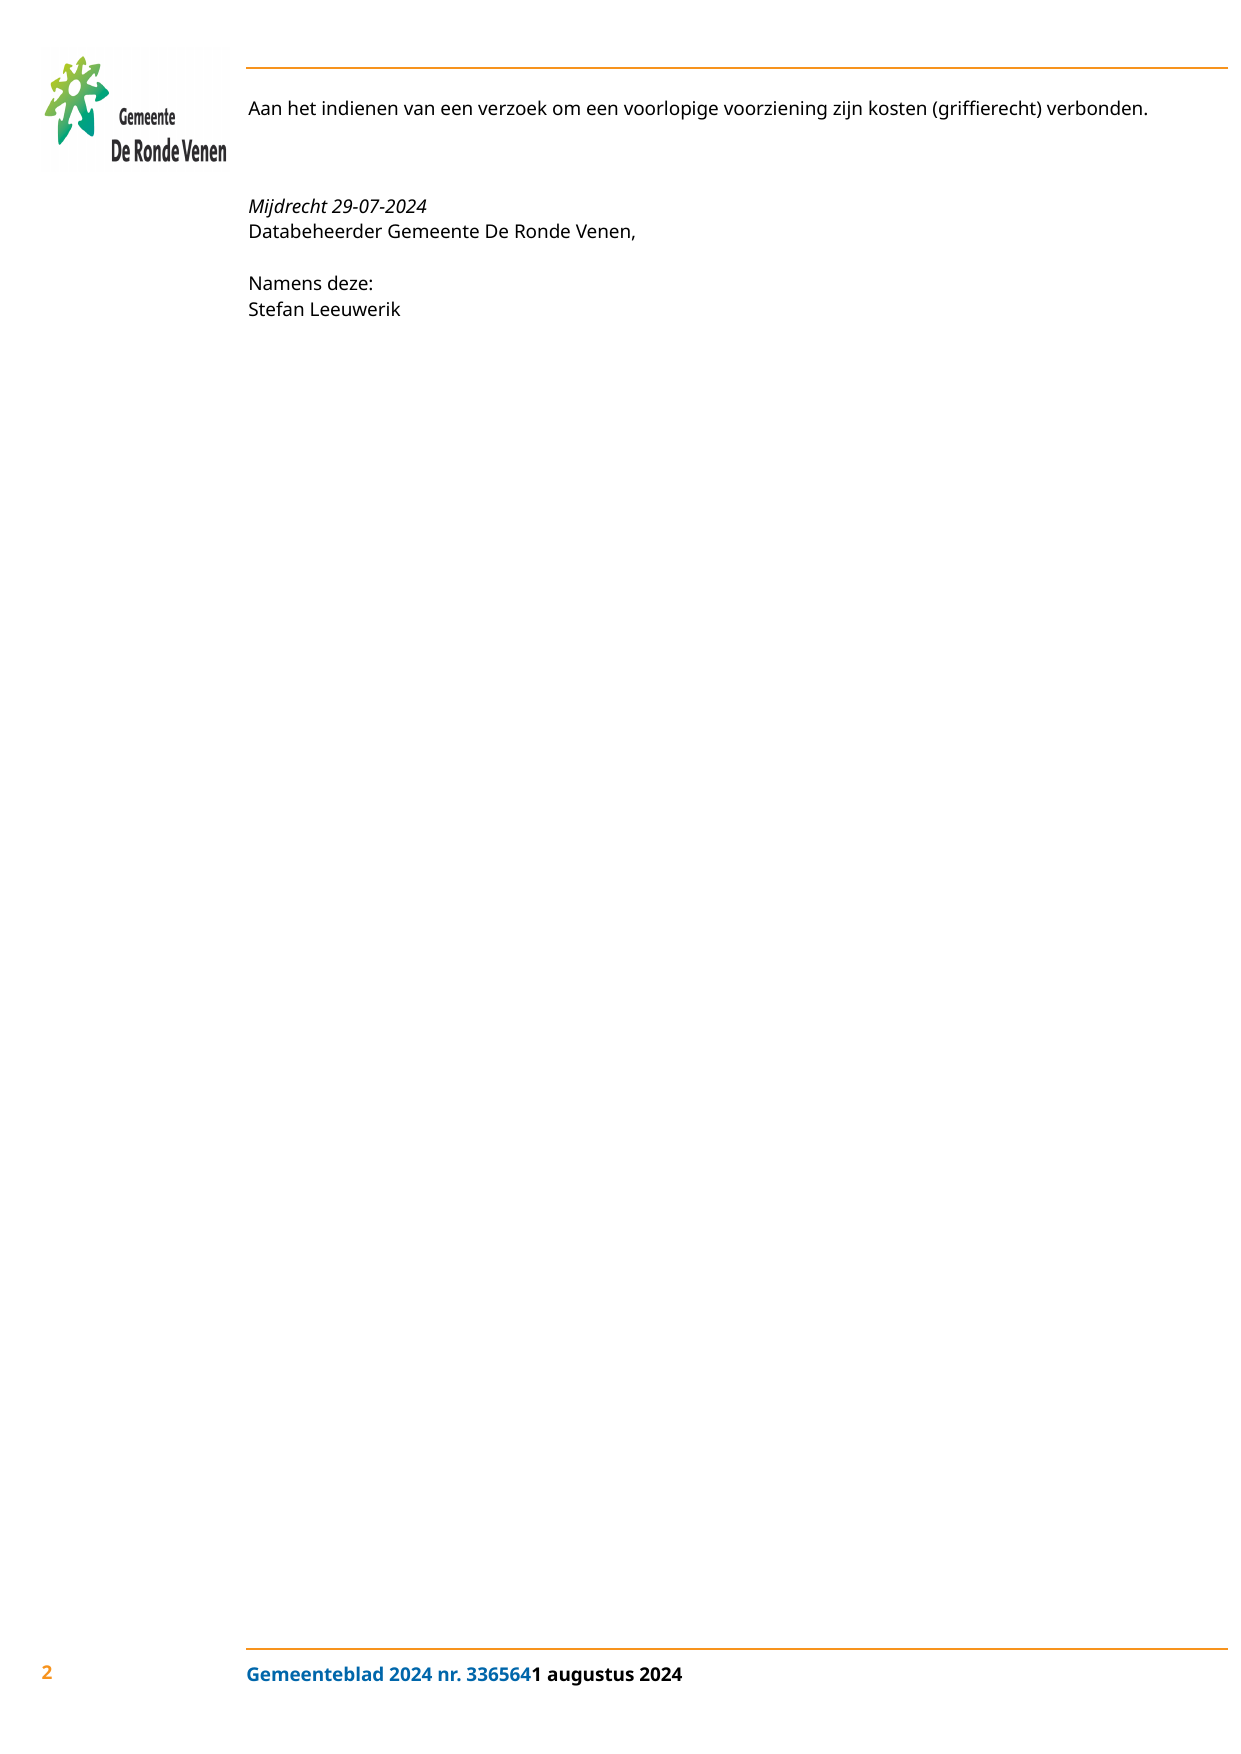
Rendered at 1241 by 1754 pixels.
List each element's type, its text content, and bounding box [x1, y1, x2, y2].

picture [41, 47, 231, 172]
text Namens deze: [248, 270, 1152, 296]
text Databeheerder Gemeente De Ronde Venen, [248, 219, 1152, 244]
text Mijdrecht 29-07-2024 [248, 193, 1152, 219]
text Stefan Leeuwerik [248, 296, 1152, 322]
text Aan het indienen van een verzoek om een voorlopige voorziening zijn kosten (griffierecht) verbonden. [248, 95, 1152, 121]
